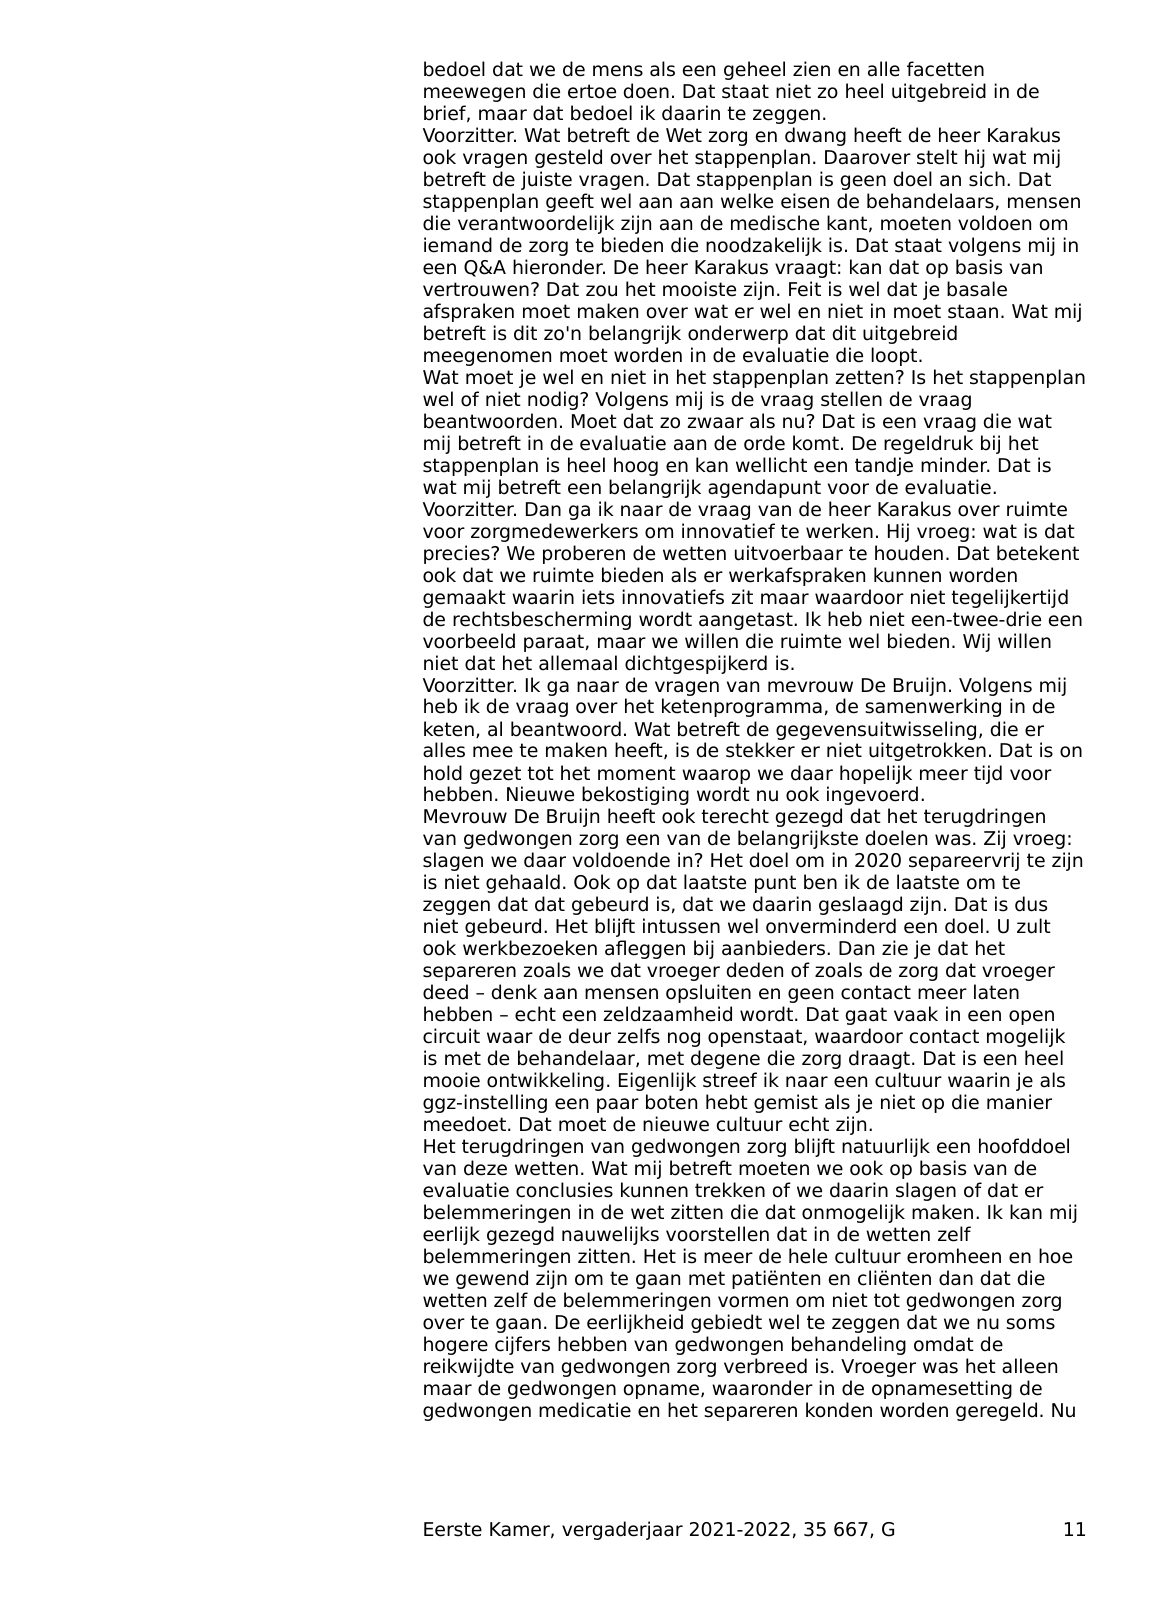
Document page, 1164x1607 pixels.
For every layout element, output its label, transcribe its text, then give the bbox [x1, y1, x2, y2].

text bedoel dat we de mens als een geheel zien en alle facetten meewegen die ertoe doen. Dat staat niet zo heel uitgebreid in de brief, maar dat bedoel ik daarin te zeggen. [422, 59, 1087, 125]
text Voorzitter. Dan ga ik naar de vraag van de heer Karakus over ruimte voor zorgmedewerkers om innovatief te werken. Hij vroeg: wat is dat precies? We proberen de wetten uitvoerbaar te houden. Dat betekent ook dat we ruimte bieden als er werkafspraken kunnen worden gemaakt waarin iets innovatiefs zit maar waardoor niet tegelijkertijd de rechtsbescherming wordt aangetast. Ik heb niet een-twee-drie een voorbeeld paraat, maar we willen die ruimte wel bieden. Wij willen niet dat het allemaal dichtgespijkerd is. [422, 499, 1087, 674]
text Voorzitter. Wat betreft de Wet zorg en dwang heeft de heer Karakus ook vragen gesteld over het stappenplan. Daarover stelt hij wat mij betreft de juiste vragen. Dat stappenplan is geen doel an sich. Dat stappenplan geeft wel aan aan welke eisen de behandelaars, mensen die verantwoordelijk zijn aan de medische kant, moeten voldoen om iemand de zorg te bieden die noodzakelijk is. Dat staat volgens mij in een Q&A hieronder. De heer Karakus vraagt: kan dat op basis van vertrouwen? Dat zou het mooiste zijn. Feit is wel dat je basale afspraken moet maken over wat er wel en niet in moet staan. Wat mij betreft is dit zo'n belangrijk onderwerp dat dit uitgebreid meegenomen moet worden in de evaluatie die loopt. [422, 125, 1087, 367]
text Wat moet je wel en niet in het stappenplan zetten? Is het stappenplan wel of niet nodig? Volgens mij is de vraag stellen de vraag beantwoorden. Moet dat zo zwaar als nu? Dat is een vraag die wat mij betreft in de evaluatie aan de orde komt. De regeldruk bij het stappenplan is heel hoog en kan wellicht een tandje minder. Dat is wat mij betreft een belangrijk agendapunt voor de evaluatie. [422, 367, 1087, 499]
text Voorzitter. Ik ga naar de vragen van mevrouw De Bruijn. Volgens mij heb ik de vraag over het ketenprogramma, de samenwerking in de keten, al beantwoord. Wat betreft de gegevensuitwisseling, die er alles mee te maken heeft, is de stekker er niet uitgetrokken. Dat is on hold gezet tot het moment waarop we daar hopelijk meer tijd voor hebben. Nieuwe bekostiging wordt nu ook ingevoerd. [422, 674, 1087, 806]
text Mevrouw De Bruijn heeft ook terecht gezegd dat het terugdringen van gedwongen zorg een van de belangrijkste doelen was. Zij vroeg: slagen we daar voldoende in? Het doel om in 2020 separeervrij te zijn is niet gehaald. Ook op dat laatste punt ben ik de laatste om te zeggen dat dat gebeurd is, dat we daarin geslaagd zijn. Dat is dus niet gebeurd. Het blijft intussen wel onverminderd een doel. U zult ook werkbezoeken afleggen bij aanbieders. Dan zie je dat het separeren zoals we dat vroeger deden of zoals de zorg dat vroeger deed – denk aan mensen opsluiten en geen contact meer laten hebben – echt een zeldzaamheid wordt. Dat gaat vaak in een open circuit waar de deur zelfs nog openstaat, waardoor contact mogelijk is met de behandelaar, met degene die zorg draagt. Dat is een heel mooie ontwikkeling. Eigenlijk streef ik naar een cultuur waarin je als ggz-instelling een paar boten hebt gemist als je niet op die manier meedoet. Dat moet de nieuwe cultuur echt zijn. [422, 806, 1087, 1136]
text Het terugdringen van gedwongen zorg blijft natuurlijk een hoofddoel van deze wetten. Wat mij betreft moeten we ook op basis van de evaluatie conclusies kunnen trekken of we daarin slagen of dat er belemmeringen in de wet zitten die dat onmogelijk maken. Ik kan mij eerlijk gezegd nauwelijks voorstellen dat in de wetten zelf belemmeringen zitten. Het is meer de hele cultuur eromheen en hoe we gewend zijn om te gaan met patiënten en cliënten dan dat die wetten zelf de belemmeringen vormen om niet tot gedwongen zorg over te gaan. De eerlijkheid gebiedt wel te zeggen dat we nu soms hogere cijfers hebben van gedwongen behandeling omdat de reikwijdte van gedwongen zorg verbreed is. Vroeger was het alleen maar de gedwongen opname, waaronder in de opnamesetting de gedwongen medicatie en het separeren konden worden geregeld. Nu [422, 1136, 1087, 1422]
